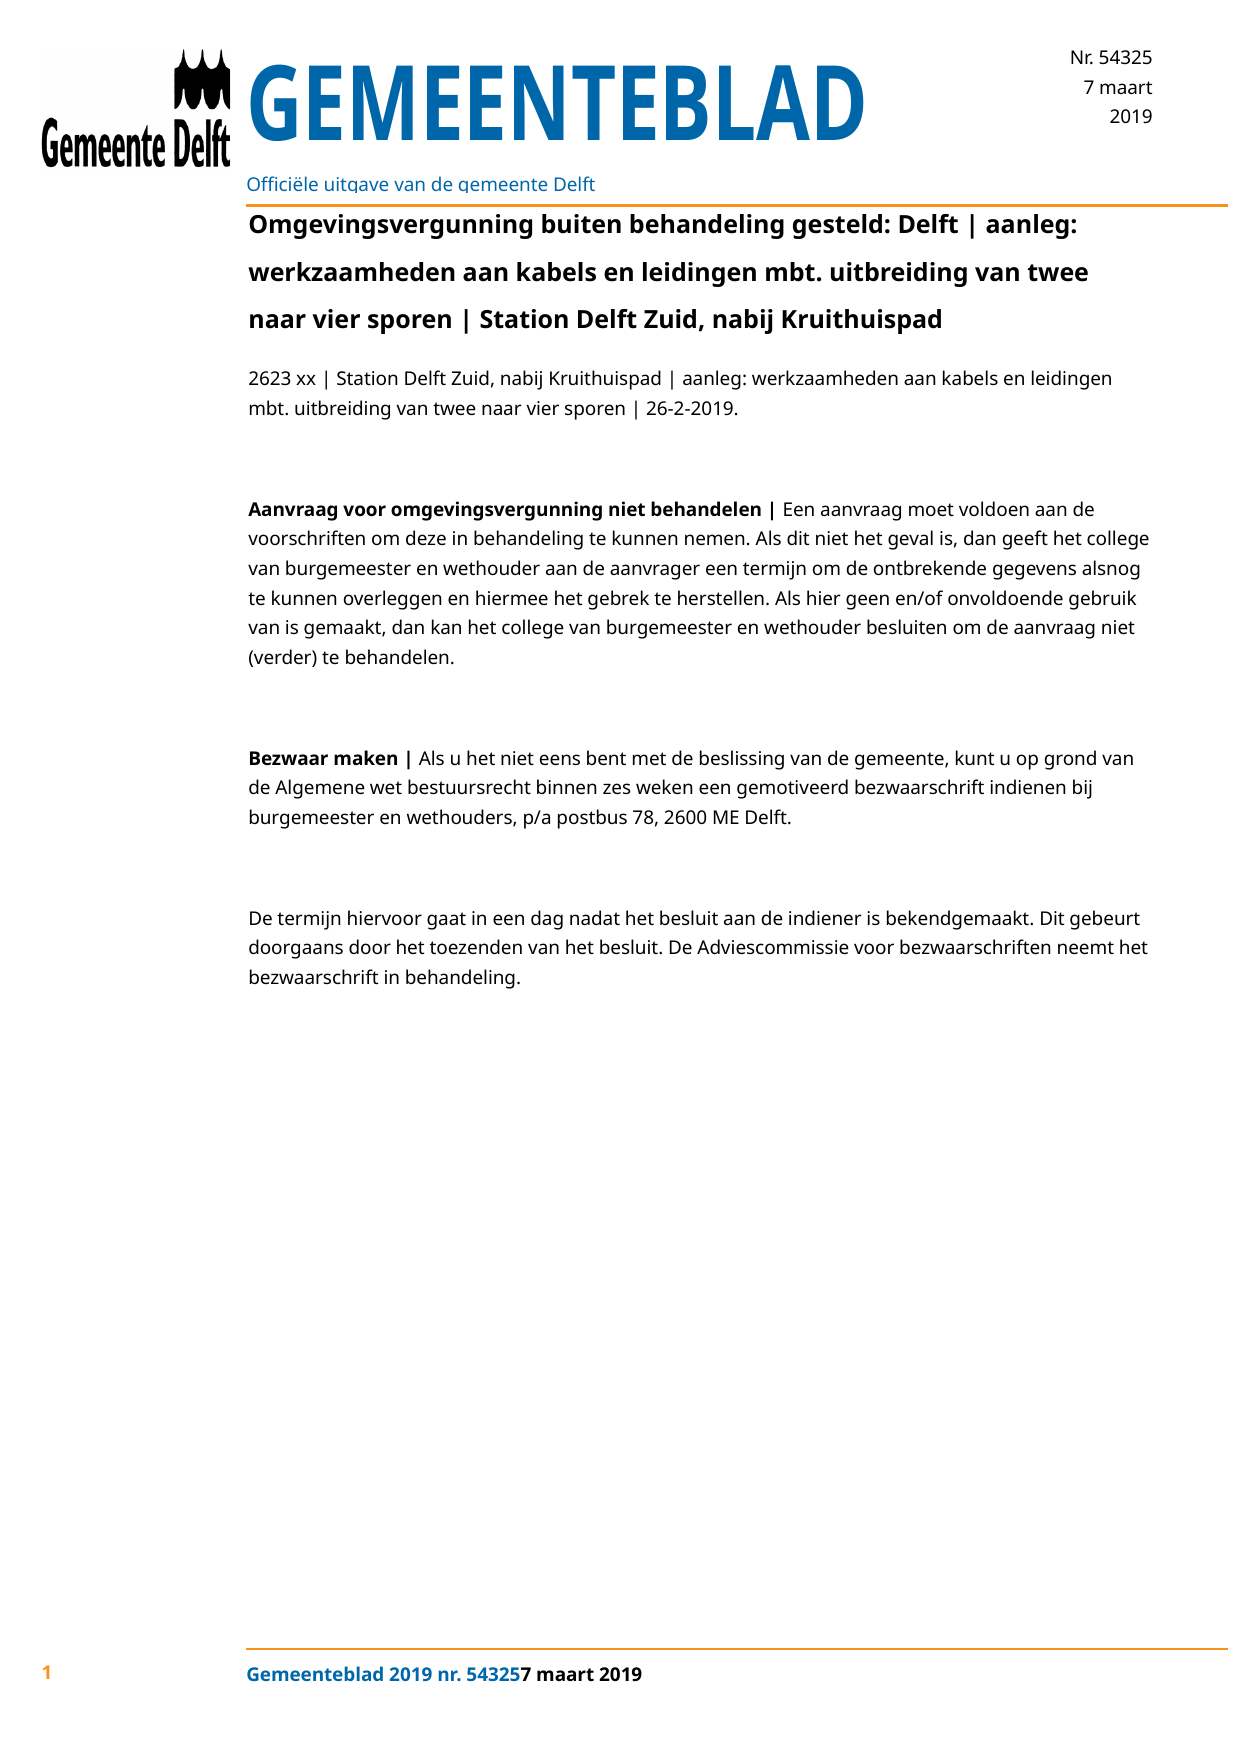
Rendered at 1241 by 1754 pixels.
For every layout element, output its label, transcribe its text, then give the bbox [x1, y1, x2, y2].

text 2623 xx | Station Delft Zuid, nabij Kruithuispad | aanleg: werkzaamheden aan kabels en leidingen mbt. uitbreiding van twee naar vier sporen | 26-2-2019. [248, 366, 1152, 421]
text Aanvraag voor omgevingsvergunning niet behandelen | Een aanvraag moet voldoen aan de voorschriften om deze in behandeling te kunnen nemen. Als dit niet het geval is, dan geeft het college van burgemeester en wethouder aan de aanvrager een termijn om de ontbrekende gegevens alsnog te kunnen overleggen en hiermee het gebrek te herstellen. Als hier geen en/of onvoldoende gebruik van is gemaakt, dan kan het college van burgemeester en wethouder besluiten om de aanvraag niet (verder) te behandelen. [248, 496, 1152, 669]
picture [41, 47, 231, 172]
text Bezwaar maken | Als u het niet eens bent met de beslissing van de gemeente, kunt u op grond van de Algemene wet bestuursrecht binnen zes weken een gemotiveerd bezwaarschrift indienen bij burgemeester en wethouders, p/a postbus 78, 2600 ME Delft. [248, 745, 1152, 829]
text Omgevingsvergunning buiten behandeling gesteld: Delft | aanleg: werkzaamheden aan kabels en leidingen mbt. uitbreiding van twee naar vier sporen | Station Delft Zuid, nabij Kruithuispad [248, 207, 1152, 336]
text De termijn hiervoor gaat in een dag nadat het besluit aan de indiener is bekendgemaakt. Dit gebeurt doorgaans door het toezenden van het besluit. De Adviescommissie voor bezwaarschriften neemt het bezwaarschrift in behandeling. [248, 905, 1152, 989]
